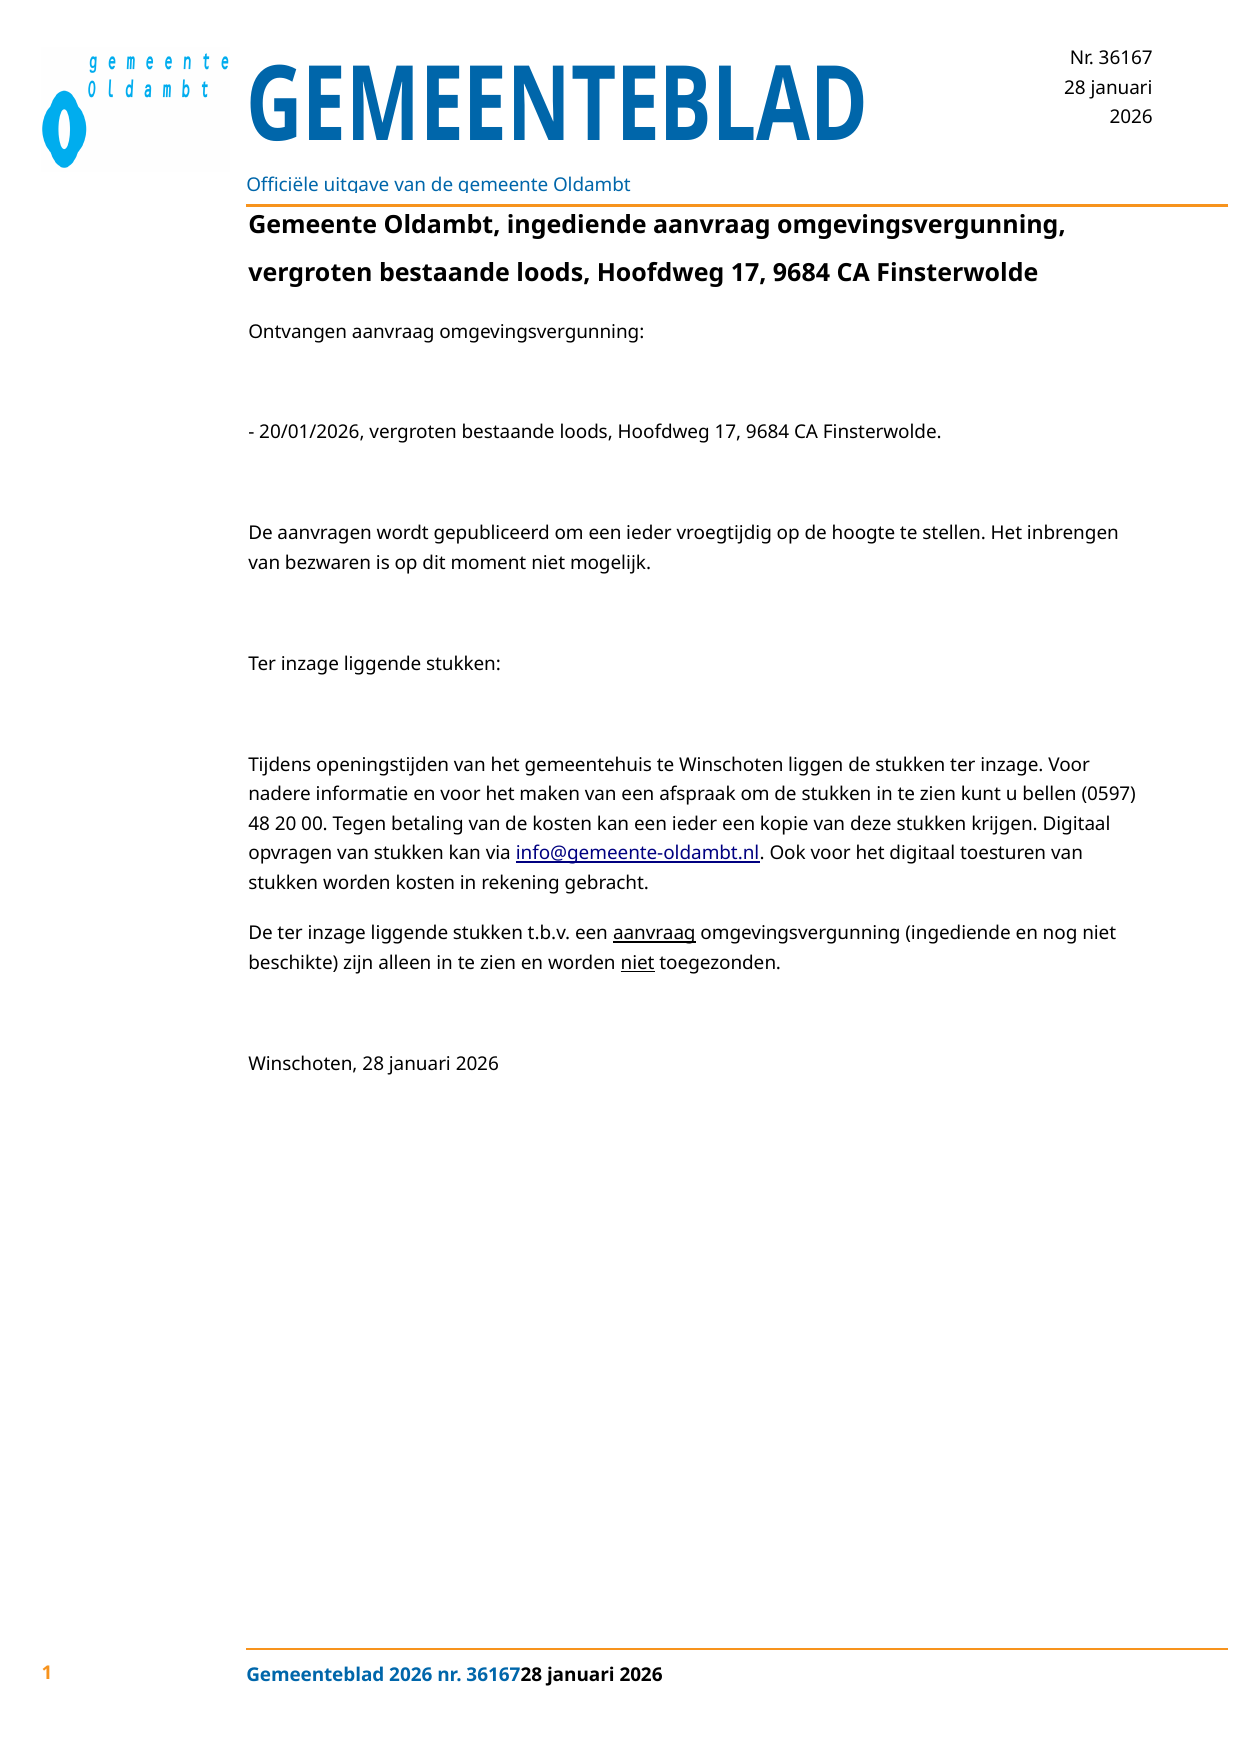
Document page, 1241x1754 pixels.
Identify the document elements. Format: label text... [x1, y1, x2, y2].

text De ter inzage liggende stukken t.b.v. een aanvraag omgevingsvergunning (ingediende en nog niet beschikte) zijn alleen in te zien en worden niet toegezonden. [248, 919, 1152, 975]
text Ter inzage liggende stukken: [248, 650, 1152, 676]
text De aanvragen wordt gepubliceerd om een ieder vroegtijdig op de hoogte te stellen. Het inbrengen van bezwaren is op dit moment niet mogelijk. [248, 519, 1152, 575]
text Tijdens openingstijden van het gemeentehuis te Winschoten liggen de stukken ter inzage. Voor nadere informatie en voor het maken van een afspraak om de stukken in te zien kunt u bellen (0597) 48 20 00. Tegen betaling van de kosten kan een ieder een kopie van deze stukken krijgen. Digitaal opvragen van stukken kan via info@gemeente-oldambt.nl. Ook voor het digitaal toesturen van stukken worden kosten in rekening gebracht. [248, 751, 1152, 895]
text Gemeente Oldambt, ingediende aanvraag omgevingsvergunning, vergroten bestaande loods, Hoofdweg 17, 9684 CA Finsterwolde [248, 207, 1152, 288]
text Ontvangen aanvraag omgevingsvergunning: [248, 318, 1152, 344]
picture [41, 47, 231, 172]
text Winschoten, 28 januari 2026 [248, 1050, 1152, 1076]
text - 20/01/2026, vergroten bestaande loods, Hoofdweg 17, 9684 CA Finsterwolde. [248, 419, 1152, 444]
